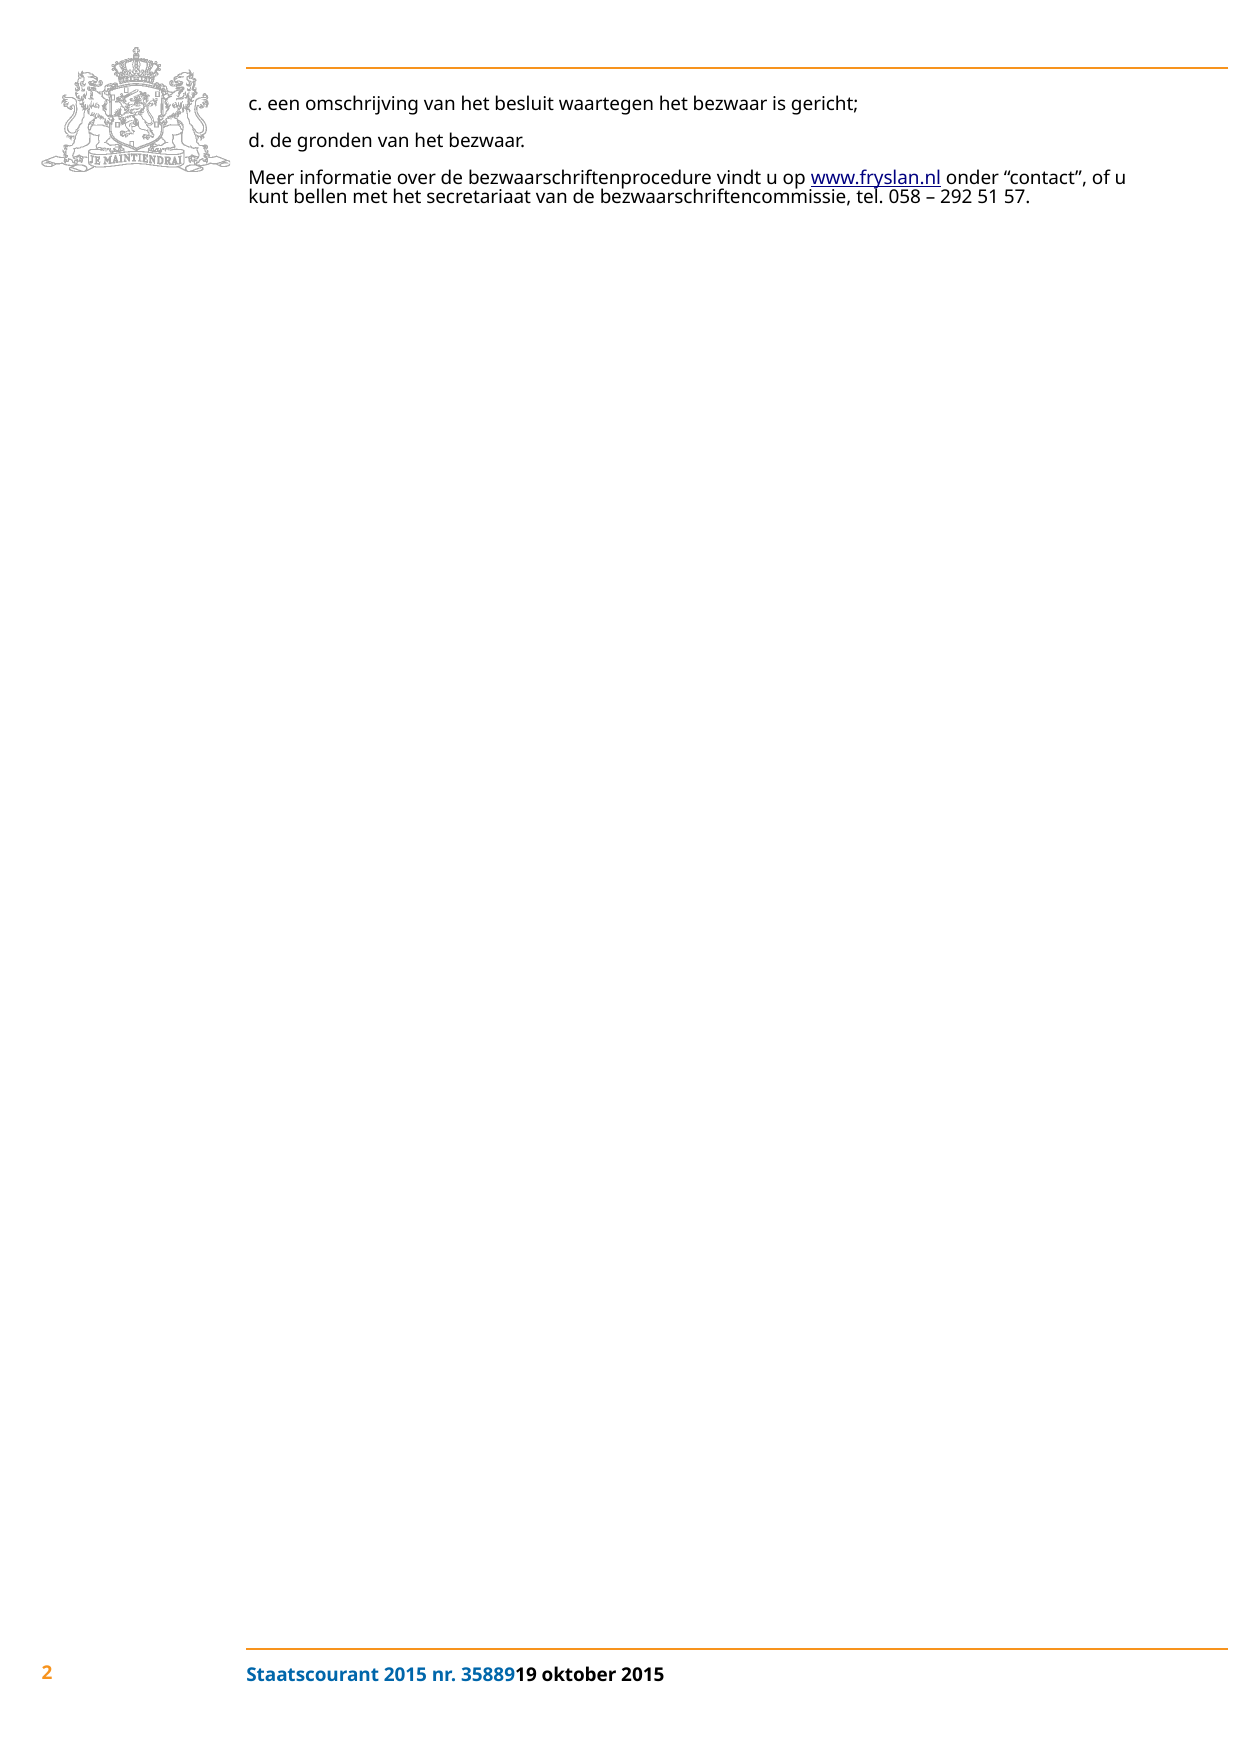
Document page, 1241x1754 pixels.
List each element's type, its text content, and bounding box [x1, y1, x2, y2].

picture [41, 47, 231, 172]
text Meer informatie over de bezwaarschriftenprocedure vindt u op www.fryslan.nl onder “contact”, of u kunt bellen met het secretariaat van de bezwaarschriftencommissie, tel. 058 – 292 51 57. [248, 169, 1152, 207]
text d. de gronden van het bezwaar. [248, 132, 1152, 151]
text c. een omschrijving van het besluit waartegen het bezwaar is gericht; [248, 95, 1152, 114]
